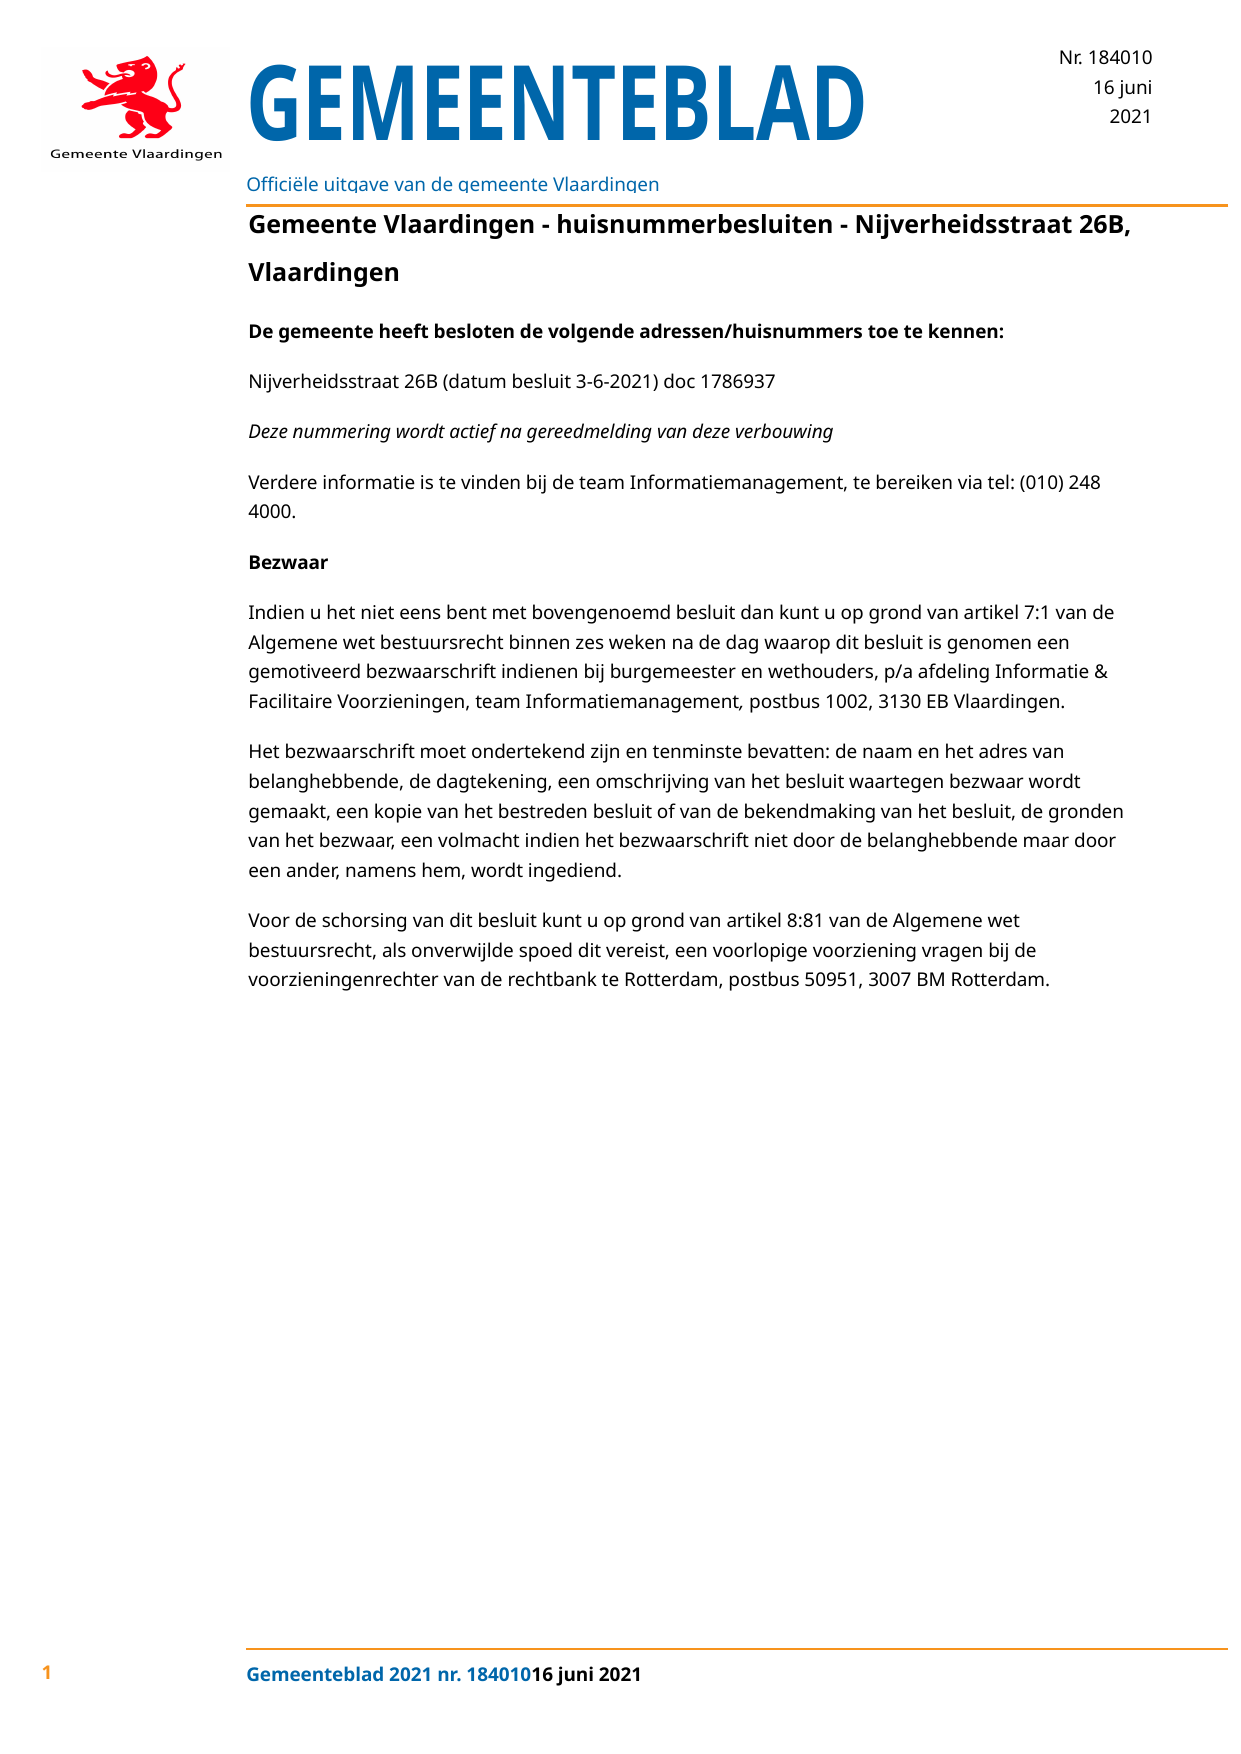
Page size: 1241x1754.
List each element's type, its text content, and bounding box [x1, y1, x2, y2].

picture [41, 47, 231, 172]
text Het bezwaarschrift moet ondertekend zijn en tenminste bevatten: de naam en het adres van belanghebbende, de dagtekening, een omschrijving van het besluit waartegen bezwaar wordt gemaakt, een kopie van het bestreden besluit of van de bekendmaking van het besluit, de gronden van het bezwaar, een volmacht indien het bezwaarschrift niet door de belanghebbende maar door een ander, namens hem, wordt ingediend. [248, 739, 1152, 883]
text Verdere informatie is te vinden bij de team Informatiemanagement, te bereiken via tel: (010) 248 4000. [248, 469, 1152, 524]
text Indien u het niet eens bent met bovengenoemd besluit dan kunt u op grond van artikel 7:1 van de Algemene wet bestuursrecht binnen zes weken na de dag waarop dit besluit is genomen een gemotiveerd bezwaarschrift indienen bij burgemeester en wethouders, p/a afdeling Informatie & Facilitaire Voorzieningen, team Informatiemanagement, postbus 1002, 3130 EB Vlaardingen. [248, 599, 1152, 714]
text Nijverheidsstraat 26B (datum besluit 3-6-2021) doc 1786937 [248, 368, 1152, 394]
text Bezwaar [248, 549, 1152, 575]
text Gemeente Vlaardingen - huisnummerbesluiten - Nijverheidsstraat 26B, Vlaardingen [248, 207, 1152, 288]
text De gemeente heeft besloten de volgende adressen/huisnummers toe te kennen: [248, 318, 1152, 344]
text Deze nummering wordt actief na gereedmelding van deze verbouwing [248, 419, 1152, 444]
text Voor de schorsing van dit besluit kunt u op grond van artikel 8:81 van de Algemene wet bestuursrecht, als onverwijlde spoed dit vereist, een voorlopige voorziening vragen bij de voorzieningenrechter van de rechtbank te Rotterdam, postbus 50951, 3007 BM Rotterdam. [248, 907, 1152, 992]
